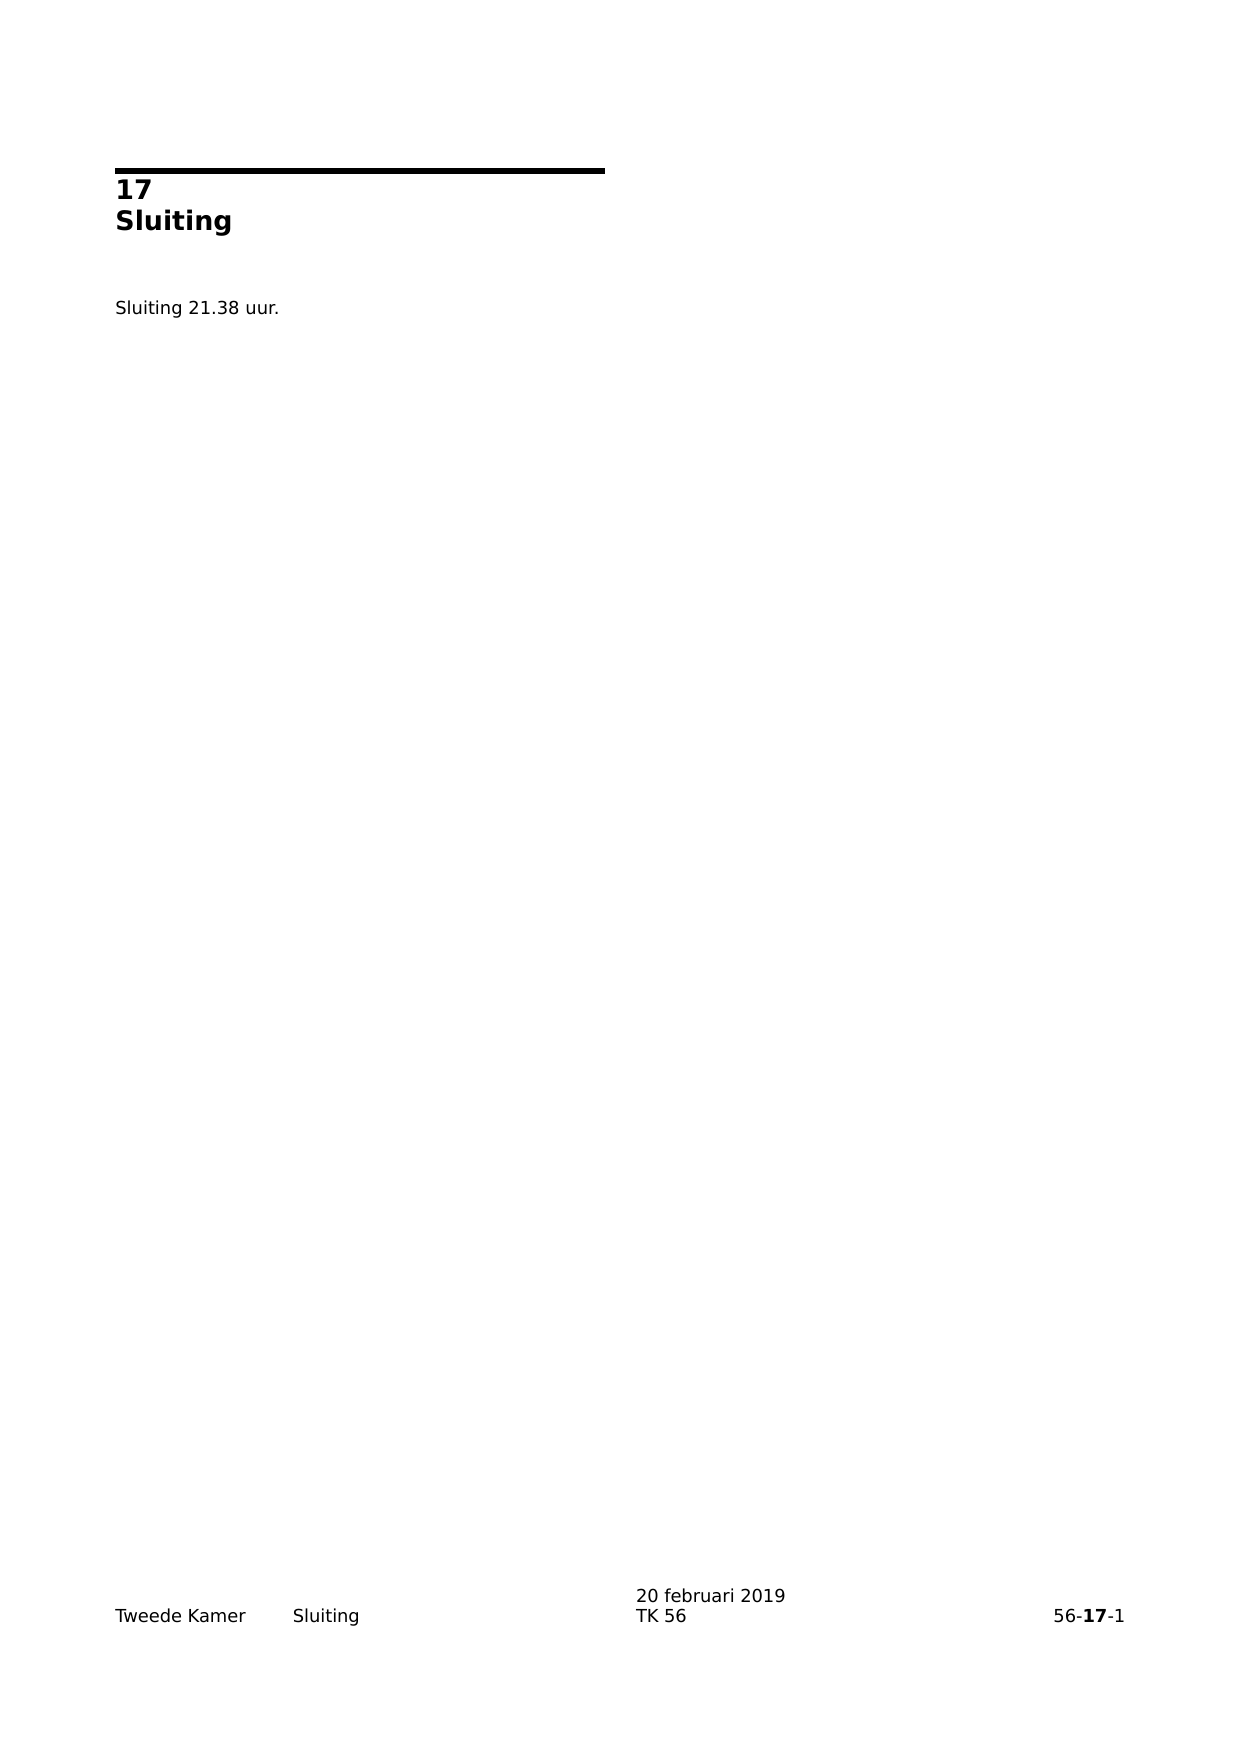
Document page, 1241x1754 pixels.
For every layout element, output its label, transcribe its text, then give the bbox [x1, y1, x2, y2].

text Sluiting 21.38 uur. [115, 298, 605, 318]
title 17 Sluiting [115, 174, 605, 237]
